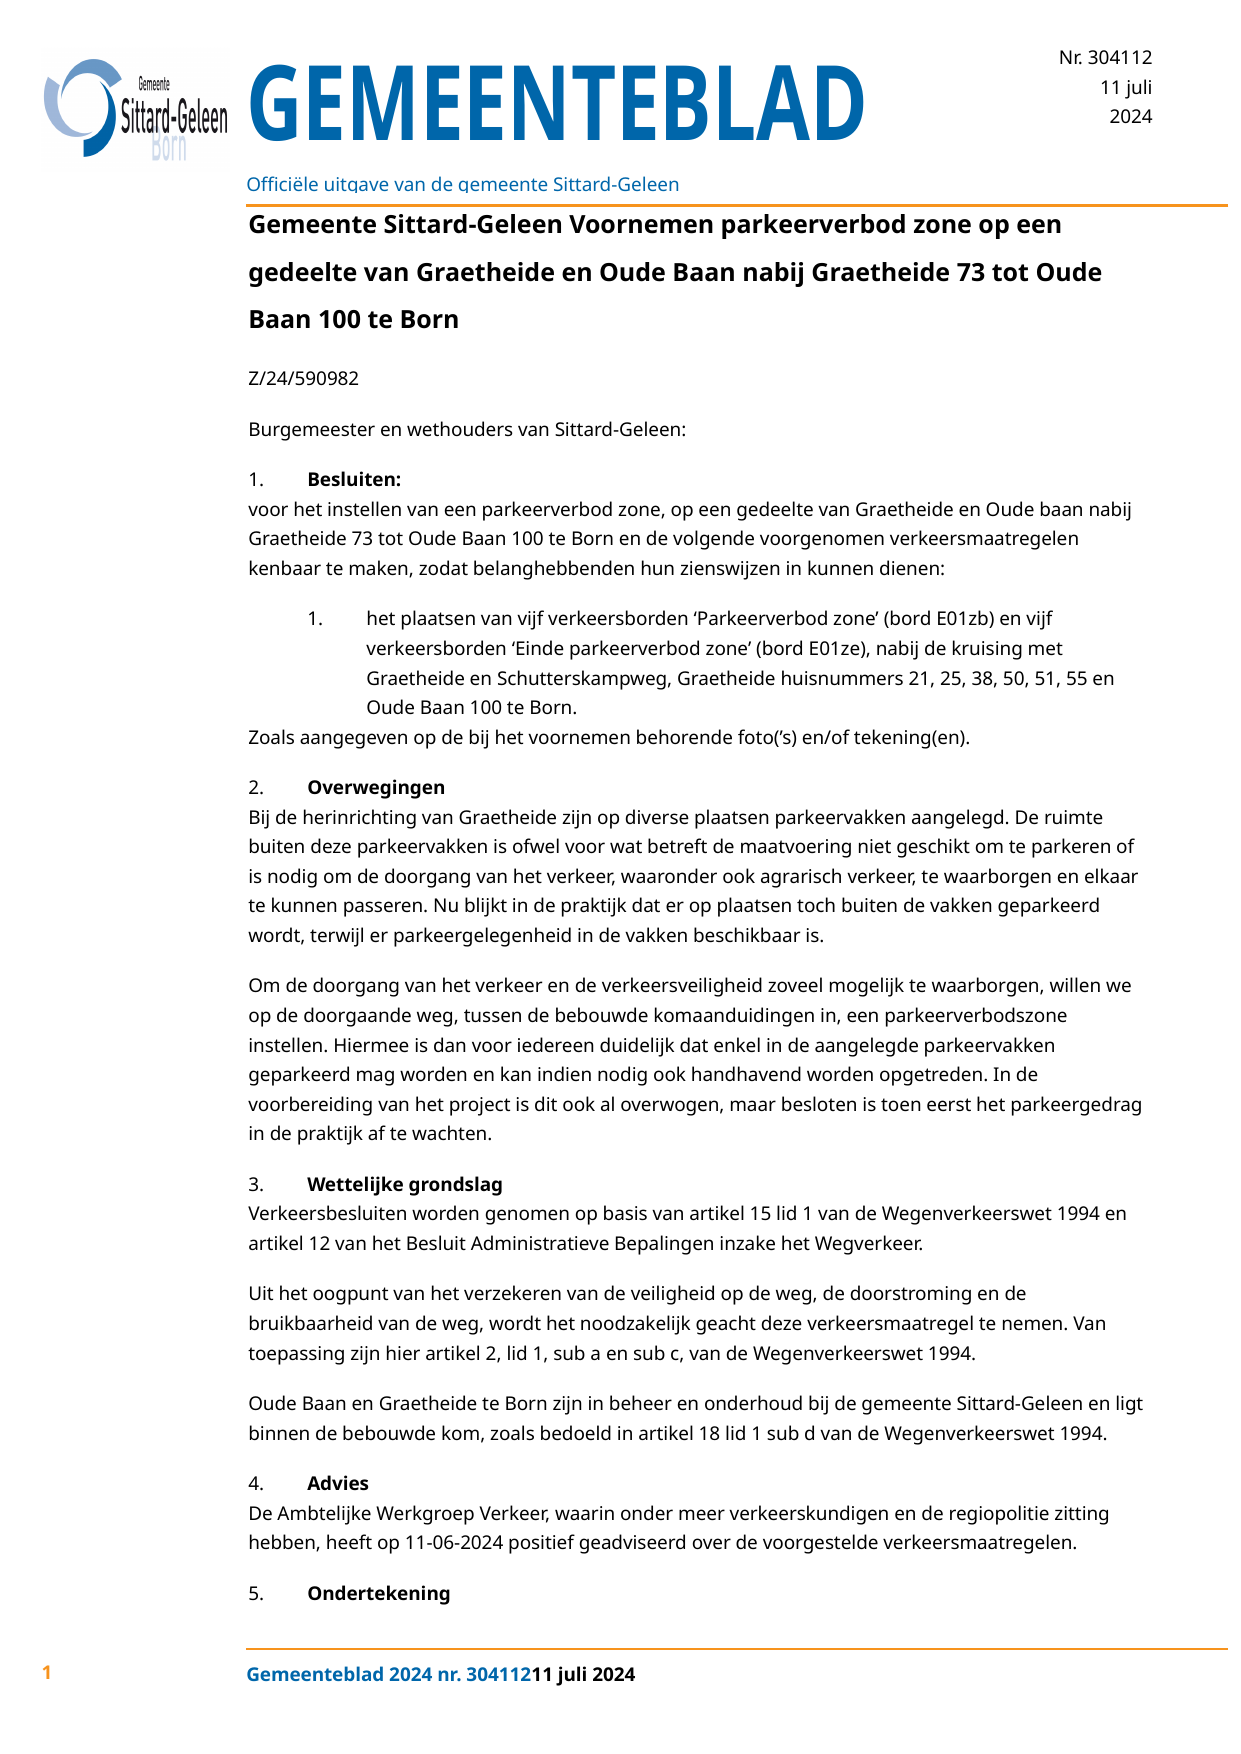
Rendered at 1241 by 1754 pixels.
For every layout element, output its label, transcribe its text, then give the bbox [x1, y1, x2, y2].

text Burgemeester en wethouders van Sittard-Geleen: [248, 416, 1152, 442]
list Ondertekening [248, 1580, 1152, 1605]
text De Ambtelijke Werkgroep Verkeer, waarin onder meer verkeerskundigen en de regiopolitie zitting hebben, heeft op 11-06-2024 positief geadviseerd over de voorgestelde verkeersmaatregelen. [248, 1500, 1152, 1555]
list Besluiten: [248, 466, 1152, 492]
text Zoals aangegeven op de bij het voornemen behorende foto(’s) en/of tekening(en). [248, 724, 1152, 749]
list Advies [248, 1470, 1152, 1496]
list Overwegingen [248, 774, 1152, 800]
text Uit het oogpunt van het verzekeren van de veiligheid op de weg, de doorstroming en de bruikbaarheid van de weg, wordt het noodzakelijk geacht deze verkeersmaatregel te nemen. Van toepassing zijn hier artikel 2, lid 1, sub a en sub c, van de Wegenverkeerswet 1994. [248, 1281, 1152, 1365]
list Wettelijke grondslag [248, 1171, 1152, 1197]
text voor het instellen van een parkeerverbod zone, op een gedeelte van Graetheide en Oude baan nabij Graetheide 73 tot Oude Baan 100 te Born en de volgende voorgenomen verkeersmaatregelen kenbaar te maken, zodat belanghebbenden hun zienswijzen in kunnen dienen: [248, 496, 1152, 581]
list het plaatsen van vijf verkeersborden ‘Parkeerverbod zone’ (bord E01zb) en vijf verkeersborden ‘Einde parkeerverbod zone’ (bord E01ze), nabij de kruising met Graetheide en Schutterskampweg, Graetheide huisnummers 21, 25, 38, 50, 51, 55 en Oude Baan 100 te Born. [307, 606, 1152, 720]
text Bij de herinrichting van Graetheide zijn op diverse plaatsen parkeervakken aangelegd. De ruimte buiten deze parkeervakken is ofwel voor wat betreft de maatvoering niet geschikt om te parkeren of is nodig om de doorgang van het verkeer, waaronder ook agrarisch verkeer, te waarborgen en elkaar te kunnen passeren. Nu blijkt in de praktijk dat er op plaatsen toch buiten de vakken geparkeerd wordt, terwijl er parkeergelegenheid in de vakken beschikbaar is. [248, 804, 1152, 948]
text Verkeersbesluiten worden genomen op basis van artikel 15 lid 1 van de Wegenverkeerswet 1994 en artikel 12 van het Besluit Administratieve Bepalingen inzake het Wegverkeer. [248, 1201, 1152, 1256]
text Z/24/590982 [248, 366, 1152, 391]
text Om de doorgang van het verkeer en de verkeersveiligheid zoveel mogelijk te waarborgen, willen we op de doorgaande weg, tussen de bebouwde komaanduidingen in, een parkeerverbodszone instellen. Hiermee is dan voor iedereen duidelijk dat enkel in de aangelegde parkeervakken geparkeerd mag worden en kan indien nodig ook handhavend worden opgetreden. In de voorbereiding van het project is dit ook al overwogen, maar besloten is toen eerst het parkeergedrag in de praktijk af te wachten. [248, 973, 1152, 1146]
text Gemeente Sittard-Geleen Voornemen parkeerverbod zone op een gedeelte van Graetheide en Oude Baan nabij Graetheide 73 tot Oude Baan 100 te Born [248, 207, 1152, 336]
text Oude Baan en Graetheide te Born zijn in beheer en onderhoud bij de gemeente Sittard-Geleen en ligt binnen de bebouwde kom, zoals bedoeld in artikel 18 lid 1 sub d van de Wegenverkeerswet 1994. [248, 1390, 1152, 1445]
picture [41, 47, 231, 172]
